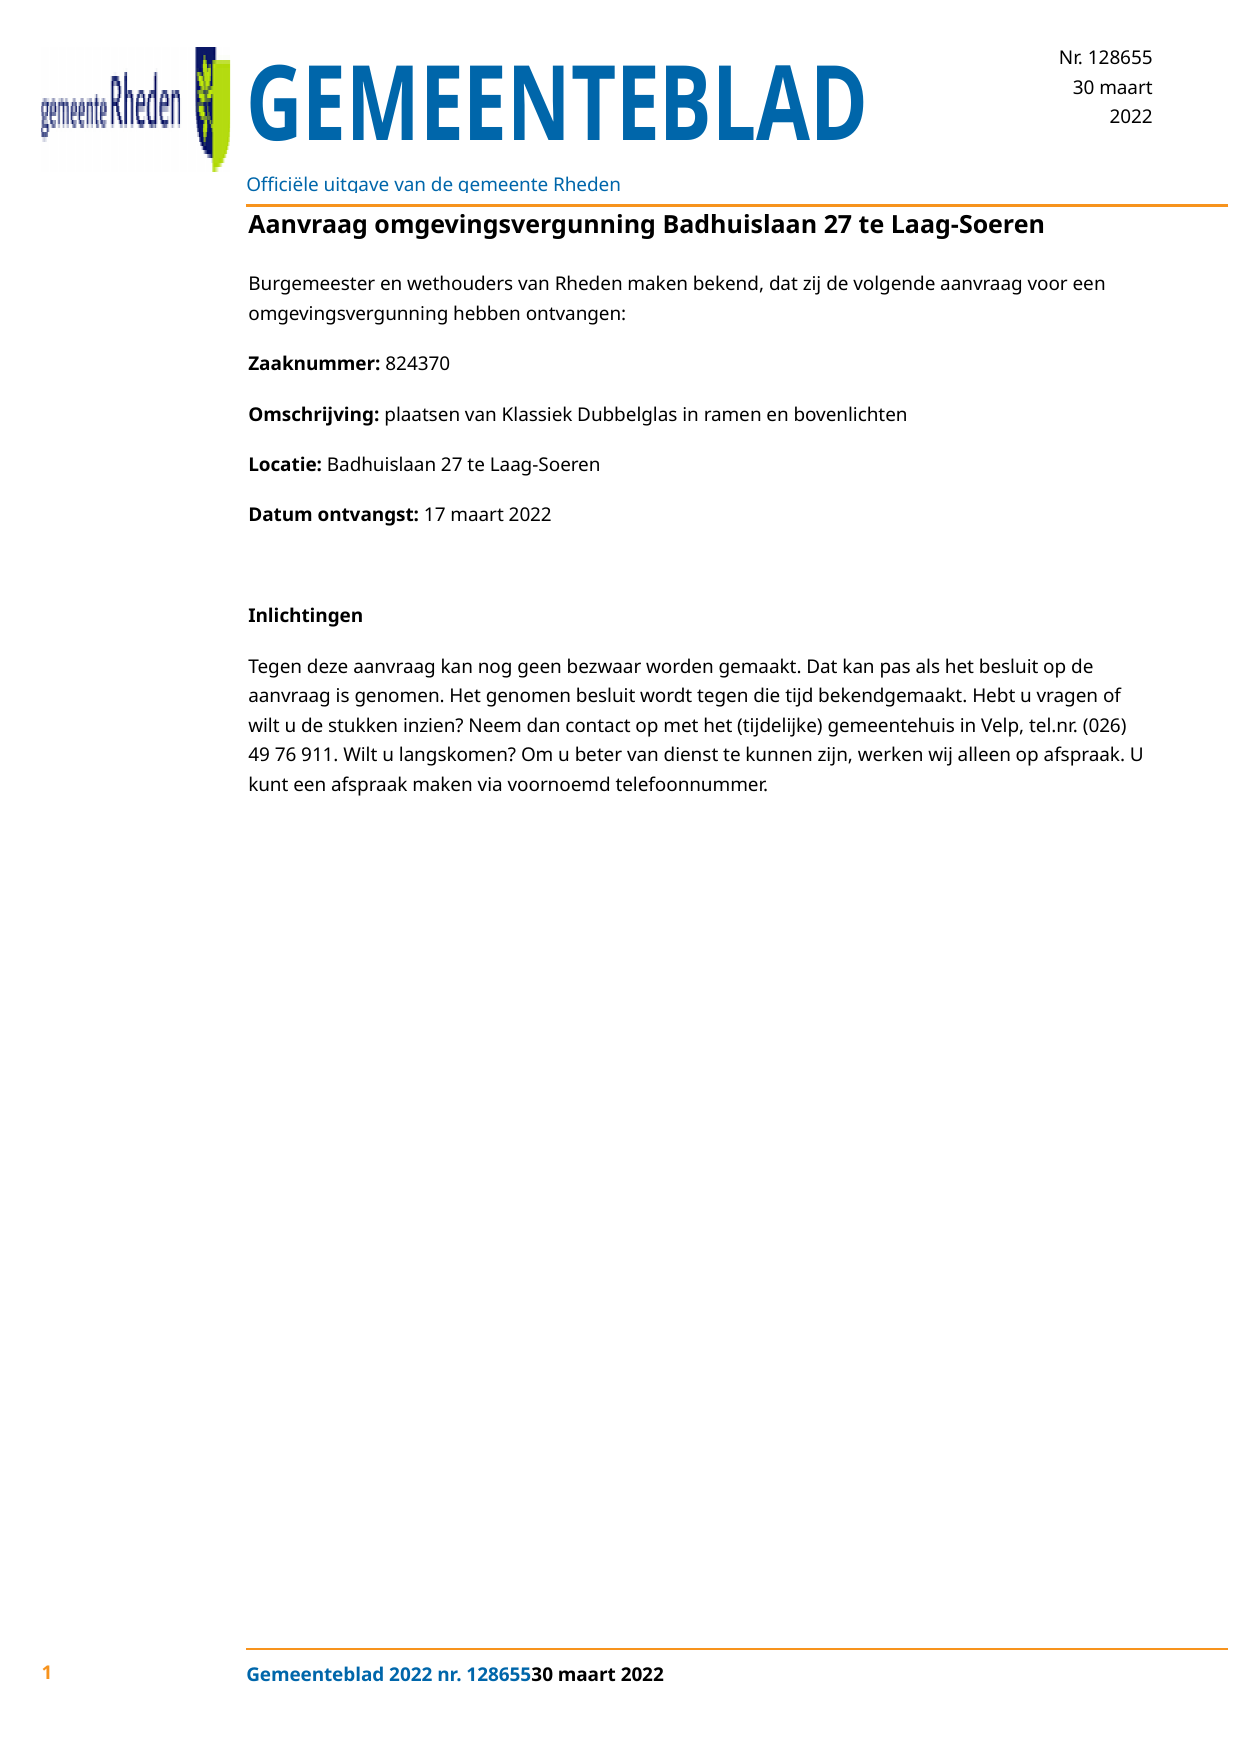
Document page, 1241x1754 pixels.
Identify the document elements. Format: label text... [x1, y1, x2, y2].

text Aanvraag omgevingsvergunning Badhuislaan 27 te Laag-Soeren [248, 207, 1152, 241]
text Omschrijving: plaatsen van Klassiek Dubbelglas in ramen en bovenlichten [248, 401, 1152, 426]
text Inlichtingen [248, 602, 1152, 628]
text Datum ontvangst: 17 maart 2022 [248, 502, 1152, 527]
text Burgemeester en wethouders van Rheden maken bekend, dat zij de volgende aanvraag voor een omgevingsvergunning hebben ontvangen: [248, 270, 1152, 326]
picture [41, 47, 231, 172]
text Zaaknummer: 824370 [248, 350, 1152, 376]
text Locatie: Badhuislaan 27 te Laag-Soeren [248, 451, 1152, 477]
text Tegen deze aanvraag kan nog geen bezwaar worden gemaakt. Dat kan pas als het besluit op de aanvraag is genomen. Het genomen besluit wordt tegen die tijd bekendgemaakt. Hebt u vragen of wilt u de stukken inzien? Neem dan contact op met het (tijdelijke) gemeentehuis in Velp, tel.nr. (026) 49 76 911. Wilt u langskomen? Om u beter van dienst te kunnen zijn, werken wij alleen op afspraak. U kunt een afspraak maken via voornoemd telefoonnummer. [248, 653, 1152, 797]
